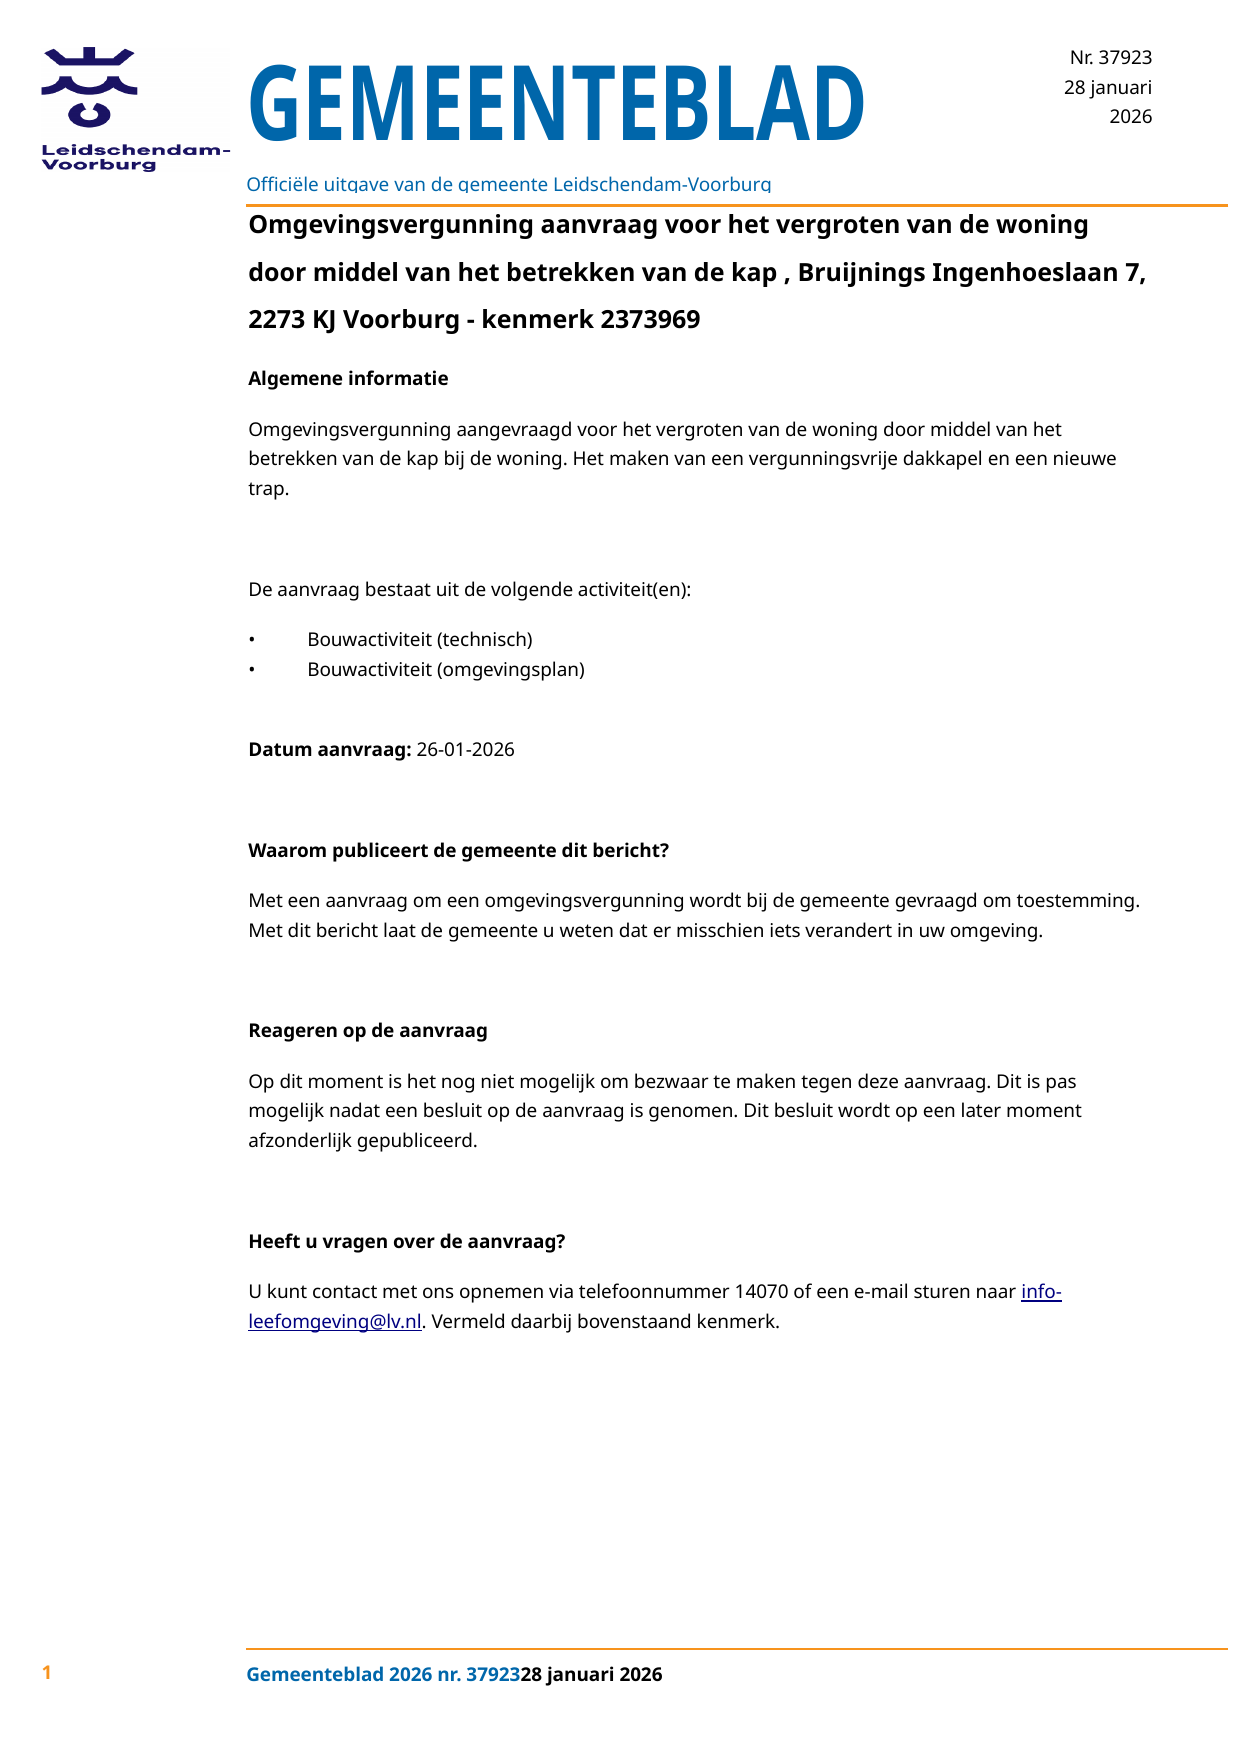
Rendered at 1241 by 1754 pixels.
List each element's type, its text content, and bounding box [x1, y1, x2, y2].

picture [41, 47, 231, 172]
text Omgevingsvergunning aangevraagd voor het vergroten van de woning door middel van het betrekken van de kap bij de woning. Het maken van een vergunningsvrije dakkapel en een nieuwe trap. [248, 416, 1152, 501]
list Bouwactiviteit (technisch) [248, 626, 1152, 652]
text Waarom publiceert de gemeente dit bericht? [248, 837, 1152, 862]
text Met een aanvraag om een omgevingsvergunning wordt bij de gemeente gevraagd om toestemming. Met dit bericht laat de gemeente u weten dat er misschien iets verandert in uw omgeving. [248, 887, 1152, 942]
text Algemene informatie [248, 366, 1152, 391]
text Reageren op de aanvraag [248, 1018, 1152, 1043]
text Heeft u vragen over de aanvraag? [248, 1228, 1152, 1254]
list Bouwactiviteit (omgevingsplan) [248, 656, 1152, 682]
text Datum aanvraag: 26-01-2026 [248, 736, 1152, 762]
text De aanvraag bestaat uit de volgende activiteit(en): [248, 576, 1152, 602]
text U kunt contact met ons opnemen via telefoonnummer 14070 of een e-mail sturen naar info-leefomgeving@lv.nl. Vermeld daarbij bovenstaand kenmerk. [248, 1278, 1152, 1334]
text Op dit moment is het nog niet mogelijk om bezwaar te maken tegen deze aanvraag. Dit is pas mogelijk nadat een besluit op de aanvraag is genomen. Dit besluit wordt op een later moment afzonderlijk gepubliceerd. [248, 1068, 1152, 1153]
text Omgevingsvergunning aanvraag voor het vergroten van de woning door middel van het betrekken van de kap , Bruijnings Ingenhoeslaan 7, 2273 KJ Voorburg - kenmerk 2373969 [248, 207, 1152, 336]
